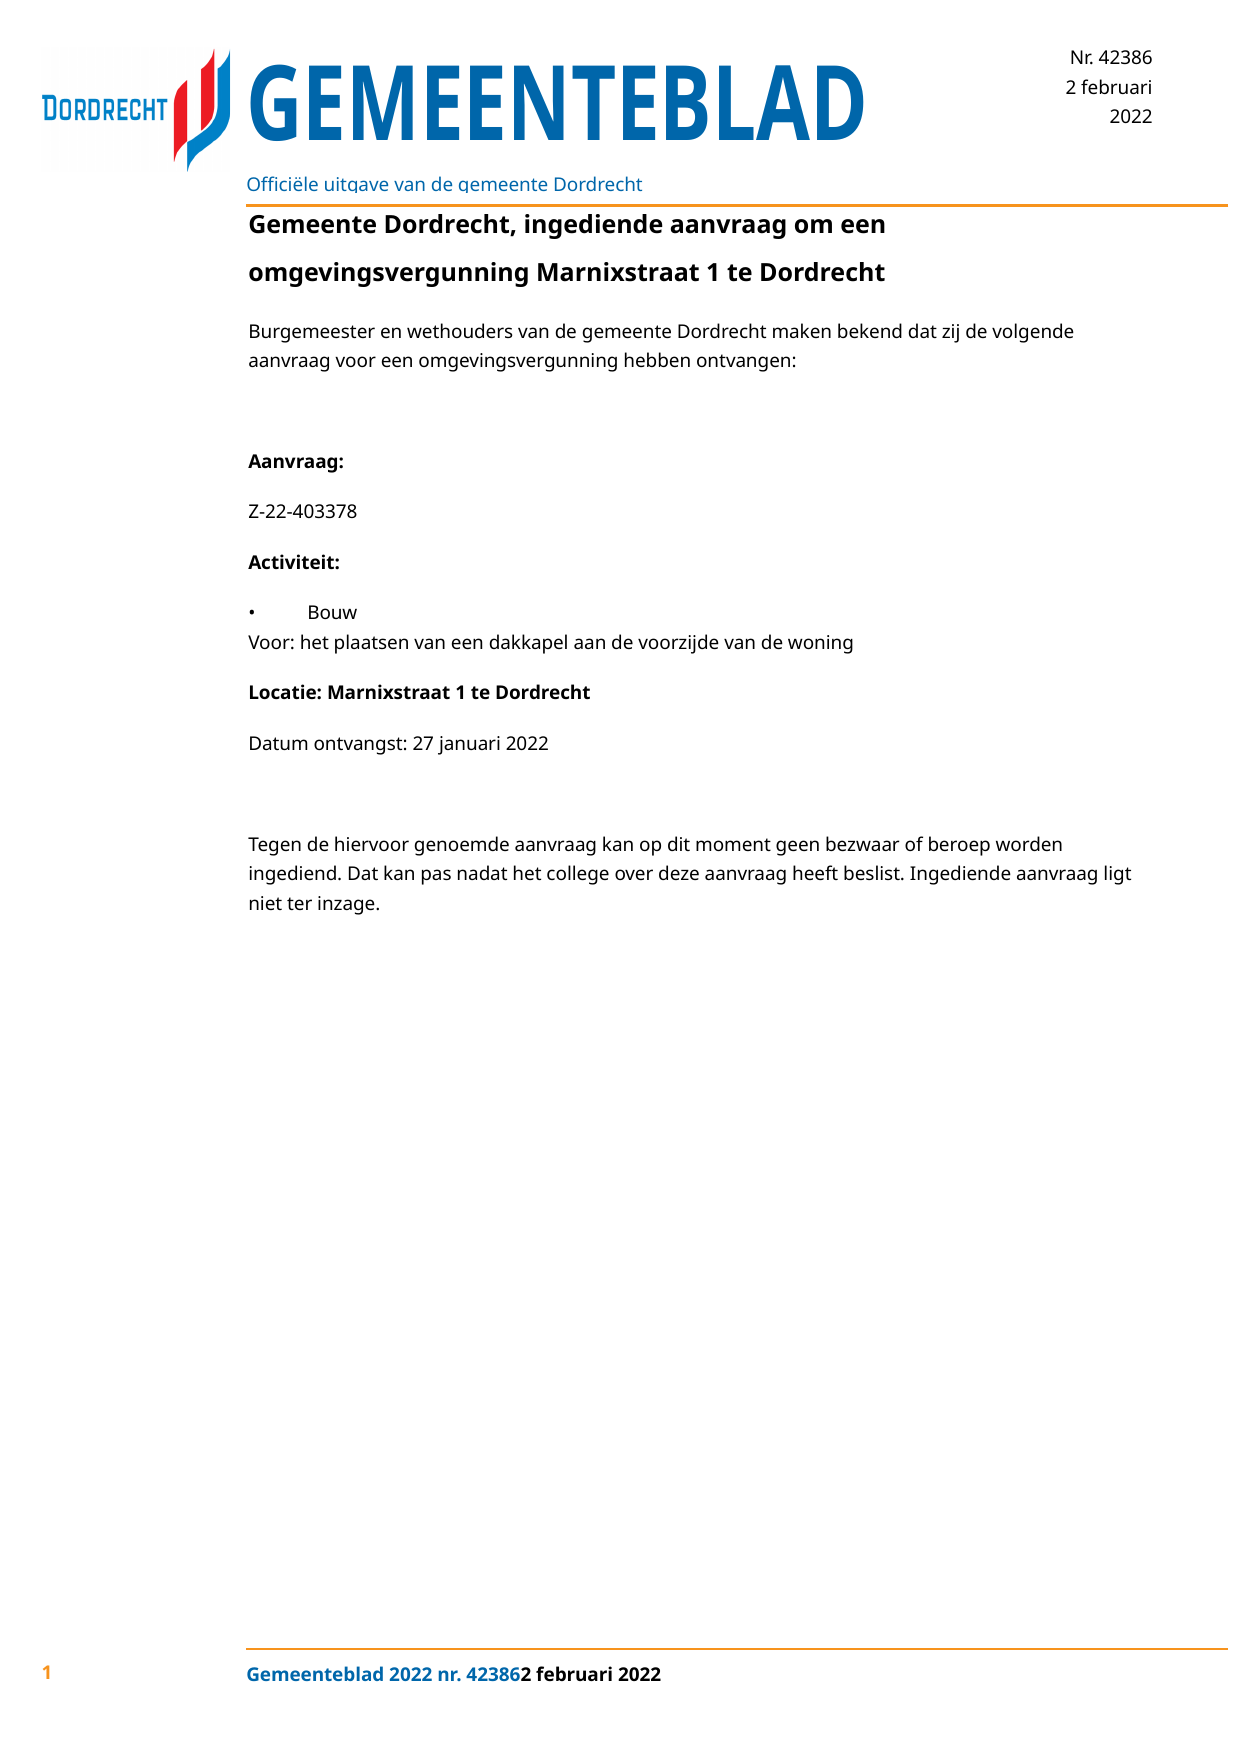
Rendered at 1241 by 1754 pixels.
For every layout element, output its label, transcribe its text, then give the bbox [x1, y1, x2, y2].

text Datum ontvangst: 27 januari 2022 [248, 730, 1152, 756]
text Activiteit: [248, 549, 1152, 575]
picture [41, 47, 231, 172]
text Gemeente Dordrecht, ingediende aanvraag om een omgevingsvergunning Marnixstraat 1 te Dordrecht [248, 207, 1152, 288]
list Bouw [248, 599, 1152, 625]
text Voor: het plaatsen van een dakkapel aan de voorzijde van de woning [248, 629, 1152, 655]
text Tegen de hiervoor genoemde aanvraag kan op dit moment geen bezwaar of beroep worden ingediend. Dat kan pas nadat het college over deze aanvraag heeft beslist. Ingediende aanvraag ligt niet ter inzage. [248, 831, 1152, 916]
text Locatie: Marnixstraat 1 te Dordrecht [248, 679, 1152, 705]
text Z-22-403378 [248, 499, 1152, 524]
text Burgemeester en wethouders van de gemeente Dordrecht maken bekend dat zij de volgende aanvraag voor een omgevingsvergunning hebben ontvangen: [248, 318, 1152, 373]
text Aanvraag: [248, 448, 1152, 474]
